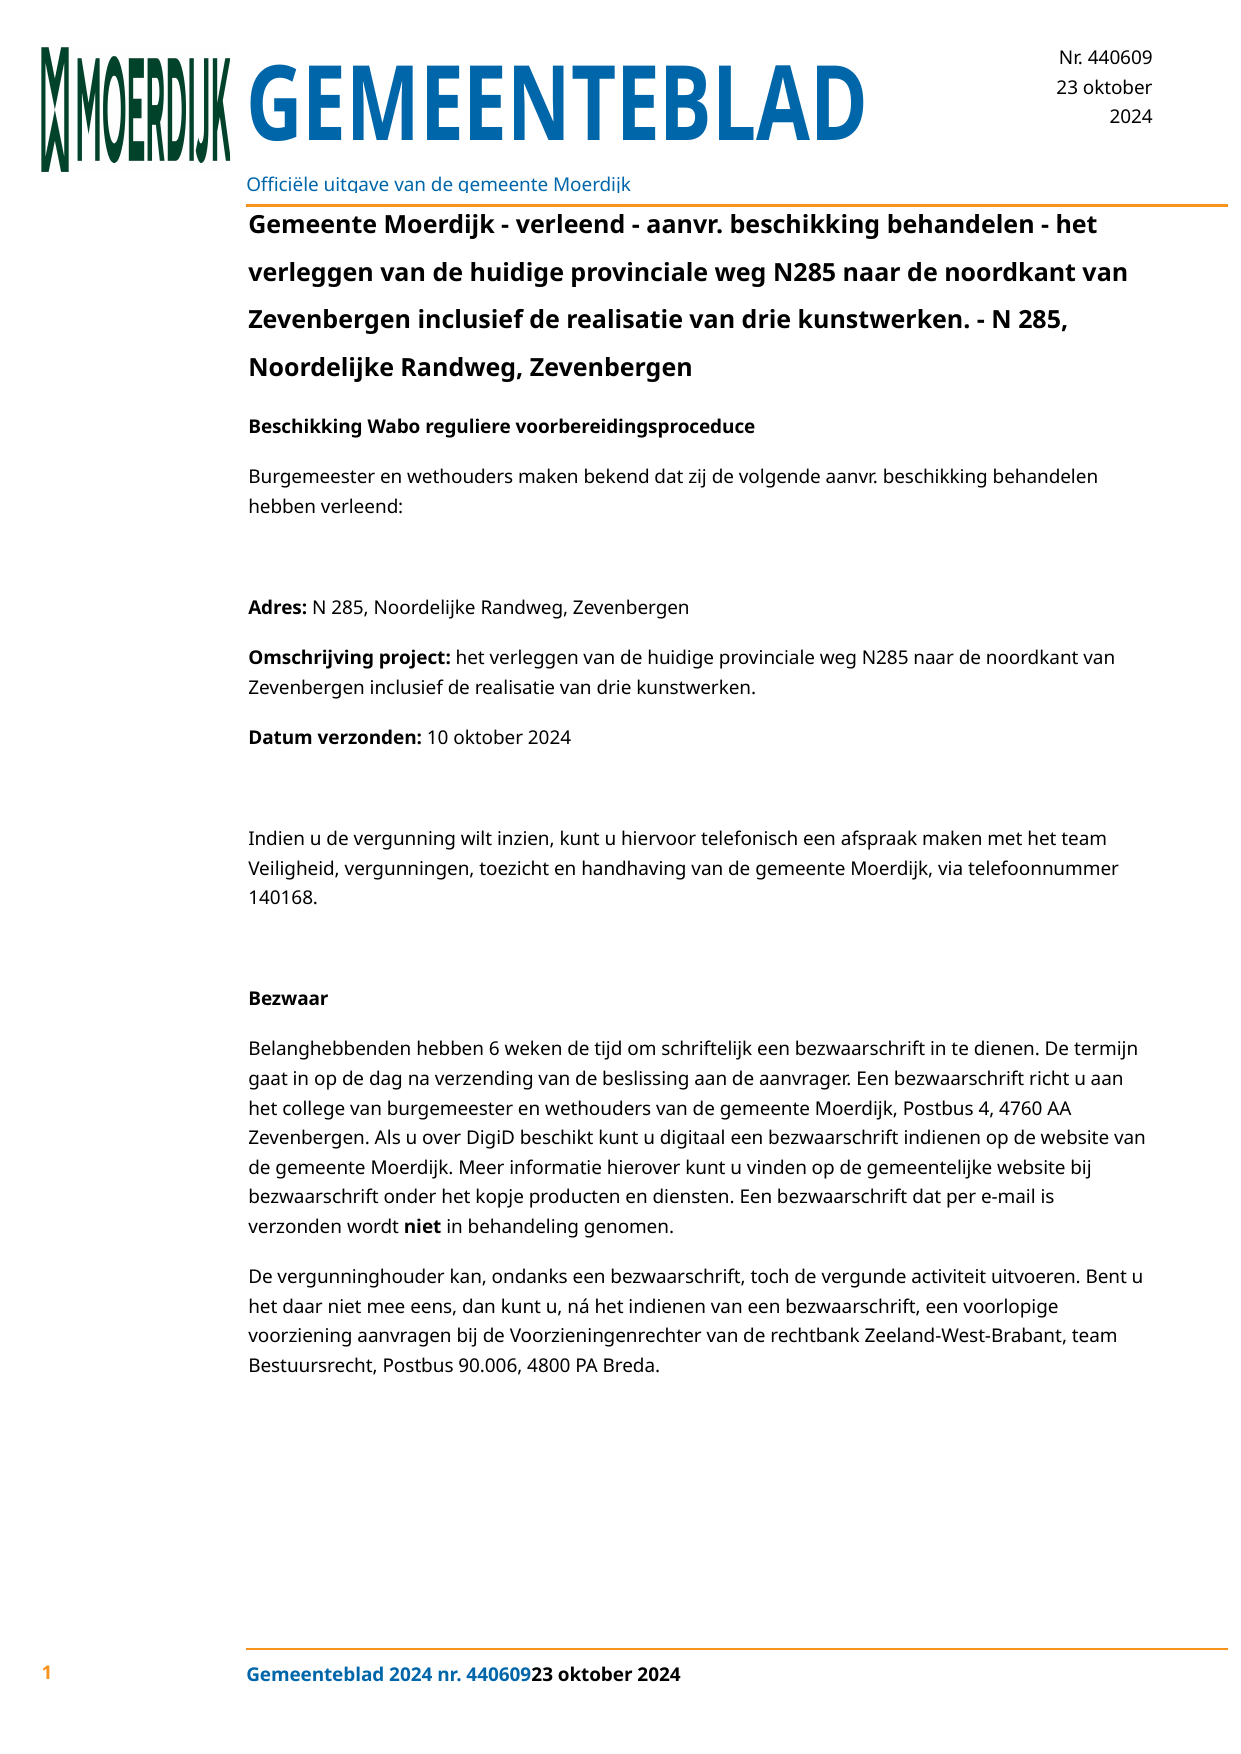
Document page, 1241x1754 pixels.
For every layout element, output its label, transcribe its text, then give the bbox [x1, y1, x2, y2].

text Adres: N 285, Noordelijke Randweg, Zevenbergen [248, 594, 1152, 620]
text Belanghebbenden hebben 6 weken de tijd om schriftelijk een bezwaarschrift in te dienen. De termijn gaat in op de dag na verzending van de beslissing aan de aanvrager. Een bezwaarschrift richt u aan het college van burgemeester en wethouders van de gemeente Moerdijk, Postbus 4, 4760 AA Zevenbergen. Als u over DigiD beschikt kunt u digitaal een bezwaarschrift indienen op de website van de gemeente Moerdijk. Meer informatie hierover kunt u vinden op de gemeentelijke website bij bezwaarschrift onder het kopje producten en diensten. Een bezwaarschrift dat per e-mail is verzonden wordt niet in behandeling genomen. [248, 1036, 1152, 1239]
text Bezwaar [248, 985, 1152, 1011]
text Beschikking Wabo reguliere voorbereidingsproceduce [248, 413, 1152, 439]
text Omschrijving project: het verleggen van de huidige provinciale weg N285 naar de noordkant van Zevenbergen inclusief de realisatie van drie kunstwerken. [248, 644, 1152, 700]
text Burgemeester en wethouders maken bekend dat zij de volgende aanvr. beschikking behandelen hebben verleend: [248, 463, 1152, 519]
text Datum verzonden: 10 oktober 2024 [248, 724, 1152, 750]
text Gemeente Moerdijk - verleend - aanvr. beschikking behandelen - het verleggen van de huidige provinciale weg N285 naar de noordkant van Zevenbergen inclusief de realisatie van drie kunstwerken. - N 285, Noordelijke Randweg, Zevenbergen [248, 207, 1152, 384]
text De vergunninghouder kan, ondanks een bezwaarschrift, toch de vergunde activiteit uitvoeren. Bent u het daar niet mee eens, dan kunt u, ná het indienen van een bezwaarschrift, een voorlopige voorziening aanvragen bij de Voorzieningenrechter van de rechtbank Zeeland-West-Brabant, team Bestuursrecht, Postbus 90.006, 4800 PA Breda. [248, 1263, 1152, 1378]
text Indien u de vergunning wilt inzien, kunt u hiervoor telefonisch een afspraak maken met het team Veiligheid, vergunningen, toezicht en handhaving van de gemeente Moerdijk, via telefoonnummer 140168. [248, 825, 1152, 910]
picture [41, 47, 231, 172]
